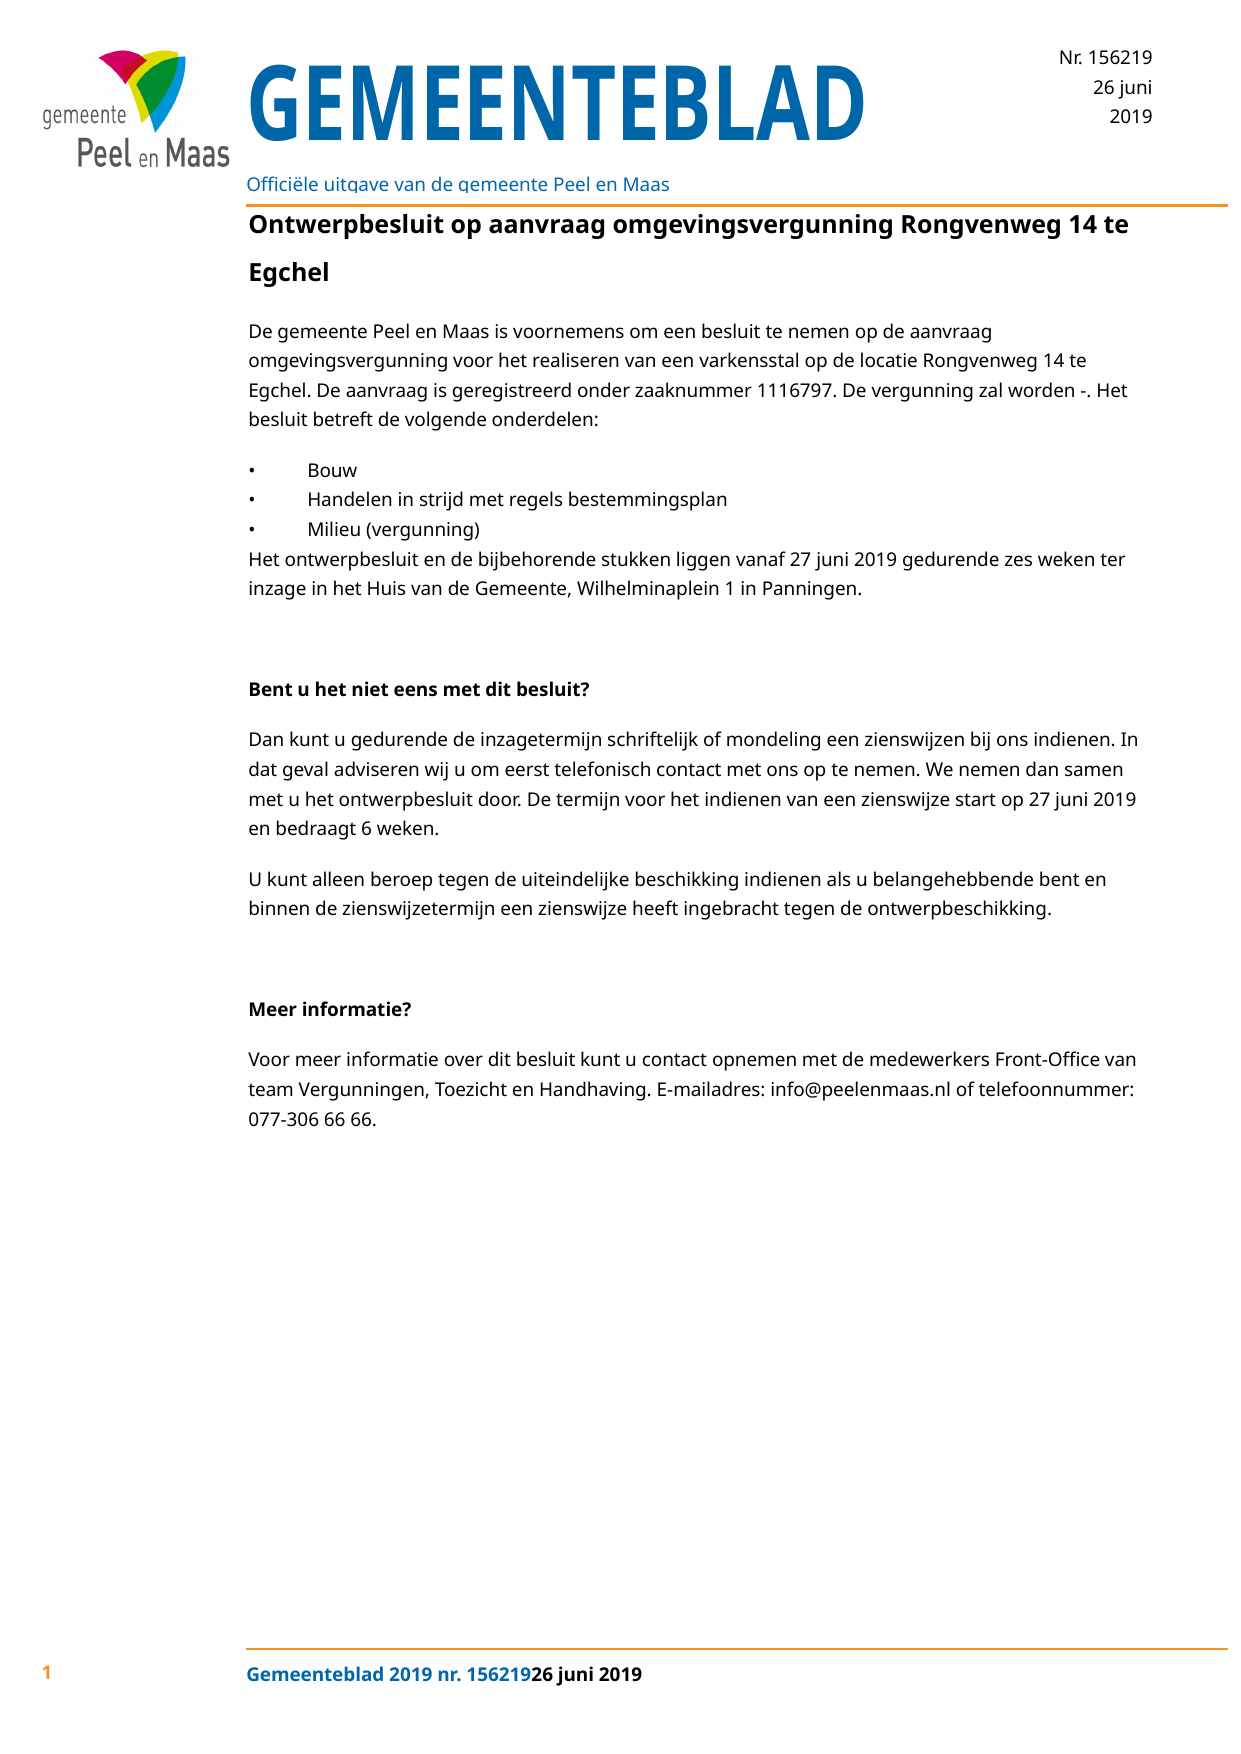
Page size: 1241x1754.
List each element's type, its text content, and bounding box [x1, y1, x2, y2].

text Bent u het niet eens met dit besluit? [248, 676, 1152, 702]
text Ontwerpbesluit op aanvraag omgevingsvergunning Rongvenweg 14 te Egchel [248, 207, 1152, 288]
text Voor meer informatie over dit besluit kunt u contact opnemen met de medewerkers Front-Office van team Vergunningen, Toezicht en Handhaving. E-mailadres: info@peelenmaas.nl of telefoonnummer: 077-306 66 66. [248, 1047, 1152, 1132]
text U kunt alleen beroep tegen de uiteindelijke beschikking indienen als u belangehebbende bent en binnen de zienswijzetermijn een zienswijze heeft ingebracht tegen de ontwerpbeschikking. [248, 866, 1152, 921]
text Dan kunt u gedurende de inzagetermijn schriftelijk of mondeling een zienswijzen bij ons indienen. In dat geval adviseren wij u om eerst telefonisch contact met ons op te nemen. We nemen dan samen met u het ontwerpbesluit door. De termijn voor het indienen van een zienswijze start op 27 juni 2019 en bedraagt 6 weken. [248, 727, 1152, 841]
list Handelen in strijd met regels bestemmingsplan [248, 487, 1152, 512]
list Milieu (vergunning) [248, 516, 1152, 542]
picture [41, 47, 231, 172]
list Bouw [248, 457, 1152, 483]
text De gemeente Peel en Maas is voornemens om een besluit te nemen op de aanvraag omgevingsvergunning voor het realiseren van een varkensstal op de locatie Rongvenweg 14 te Egchel. De aanvraag is geregistreerd onder zaaknummer 1116797. De vergunning zal worden -. Het besluit betreft de volgende onderdelen: [248, 318, 1152, 432]
text Het ontwerpbesluit en de bijbehorende stukken liggen vanaf 27 juni 2019 gedurende zes weken ter inzage in het Huis van de Gemeente, Wilhelminaplein 1 in Panningen. [248, 546, 1152, 601]
text Meer informatie? [248, 996, 1152, 1022]
